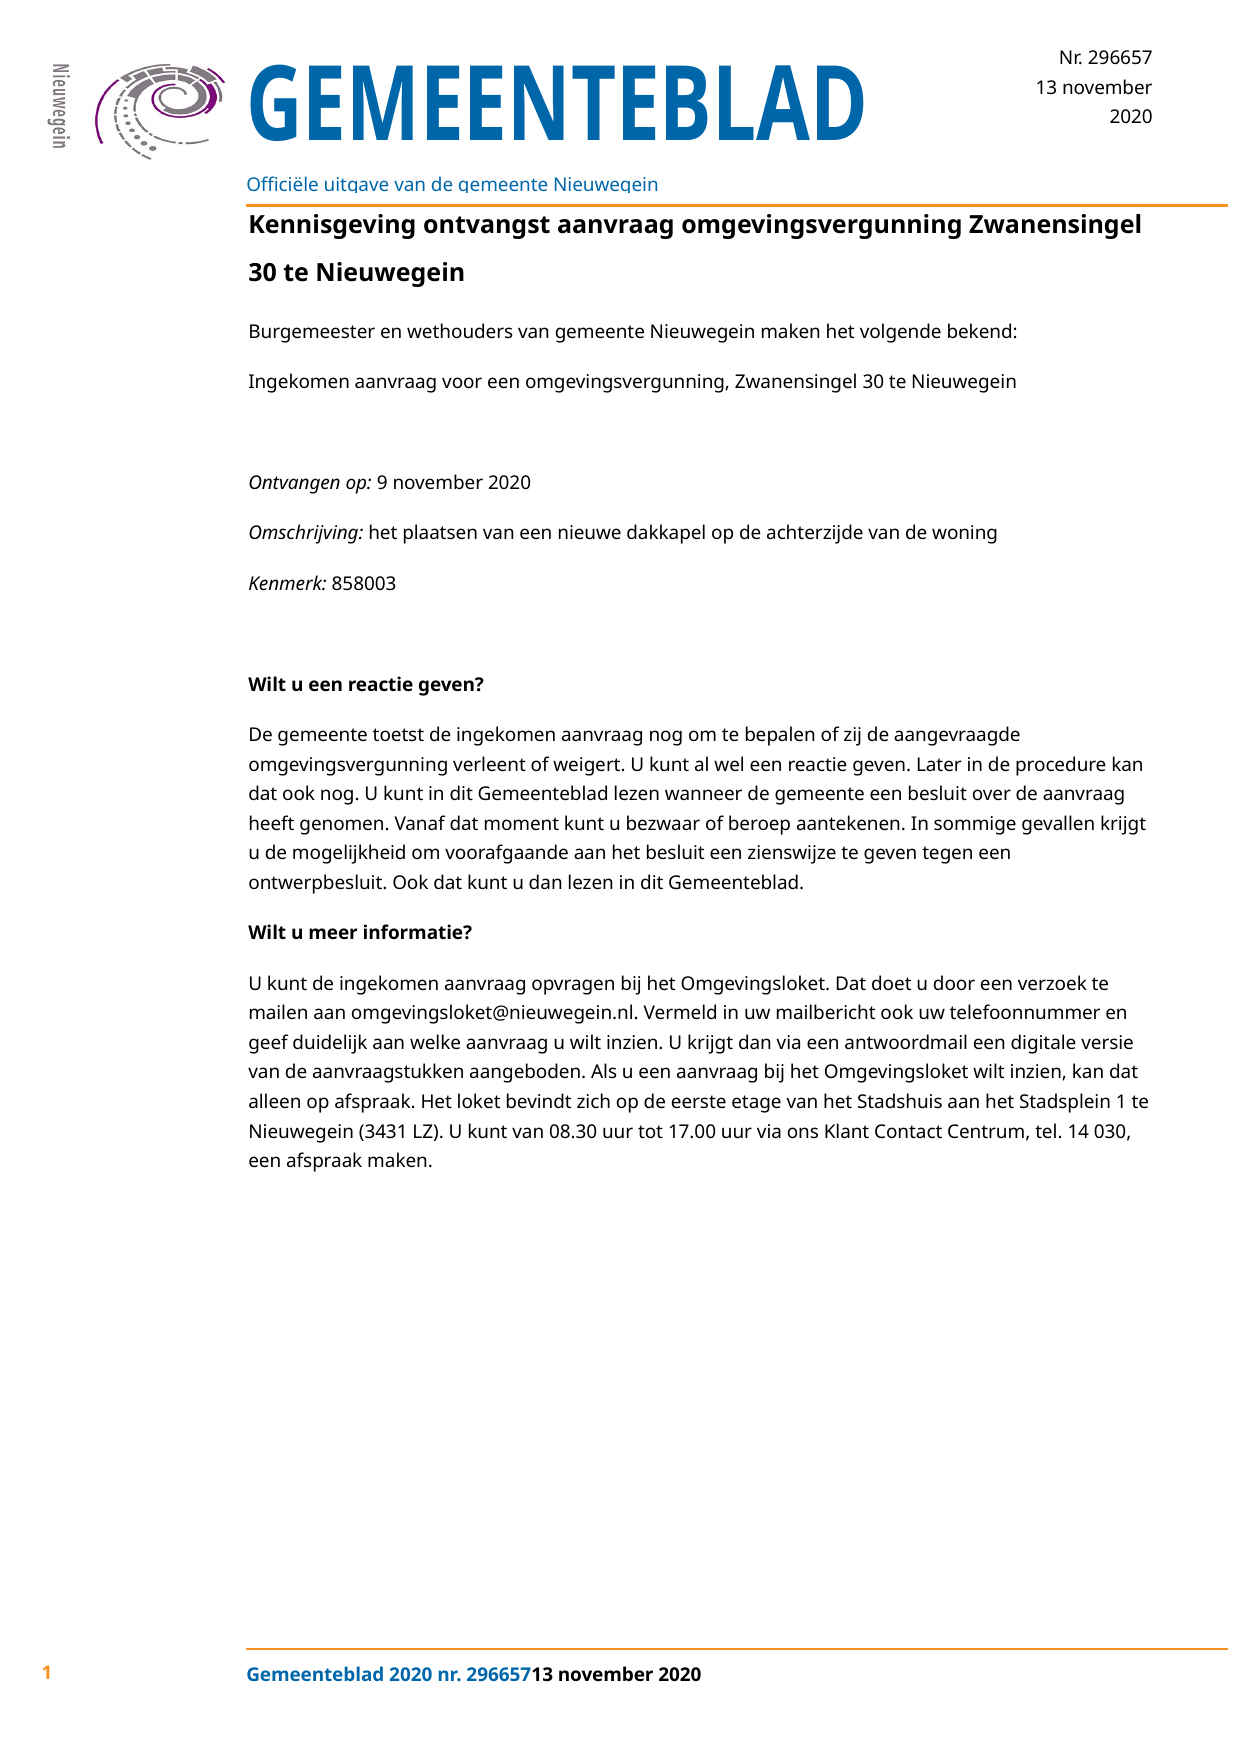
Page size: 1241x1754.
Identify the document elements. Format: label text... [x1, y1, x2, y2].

text Burgemeester en wethouders van gemeente Nieuwegein maken het volgende bekend: [248, 318, 1152, 344]
text Ingekomen aanvraag voor een omgevingsvergunning, Zwanensingel 30 te Nieuwegein [248, 368, 1152, 394]
text Ontvangen op: 9 november 2020 [248, 469, 1152, 495]
text De gemeente toetst de ingekomen aanvraag nog om te bepalen of zij de aangevraagde omgevingsvergunning verleent of weigert. U kunt al wel een reactie geven. Later in de procedure kan dat ook nog. U kunt in dit Gemeenteblad lezen wanneer de gemeente een besluit over de aanvraag heeft genomen. Vanaf dat moment kunt u bezwaar of beroep aantekenen. In sommige gevallen krijgt u de mogelijkheid om voorafgaande aan het besluit een zienswijze te geven tegen een ontwerpbesluit. Ook dat kunt u dan lezen in dit Gemeenteblad. [248, 721, 1152, 895]
text Wilt u meer informatie? [248, 919, 1152, 945]
text Kenmerk: 858003 [248, 570, 1152, 596]
text Kennisgeving ontvangst aanvraag omgevingsvergunning Zwanensingel 30 te Nieuwegein [248, 207, 1152, 288]
text Omschrijving: het plaatsen van een nieuwe dakkapel op de achterzijde van de woning [248, 519, 1152, 545]
text Wilt u een reactie geven? [248, 671, 1152, 697]
text U kunt de ingekomen aanvraag opvragen bij het Omgevingsloket. Dat doet u door een verzoek te mailen aan omgevingsloket@nieuwegein.nl. Vermeld in uw mailbericht ook uw telefoonnummer en geef duidelijk aan welke aanvraag u wilt inzien. U krijgt dan via een antwoordmail een digitale versie van de aanvraagstukken aangeboden. Als u een aanvraag bij het Omgevingsloket wilt inzien, kan dat alleen op afspraak. Het loket bevindt zich op de eerste etage van het Stadshuis aan het Stadsplein 1 te Nieuwegein (3431 LZ). U kunt van 08.30 uur tot 17.00 uur via ons Klant Contact Centrum, tel. 14 030, een afspraak maken. [248, 970, 1152, 1173]
picture [41, 47, 231, 172]
